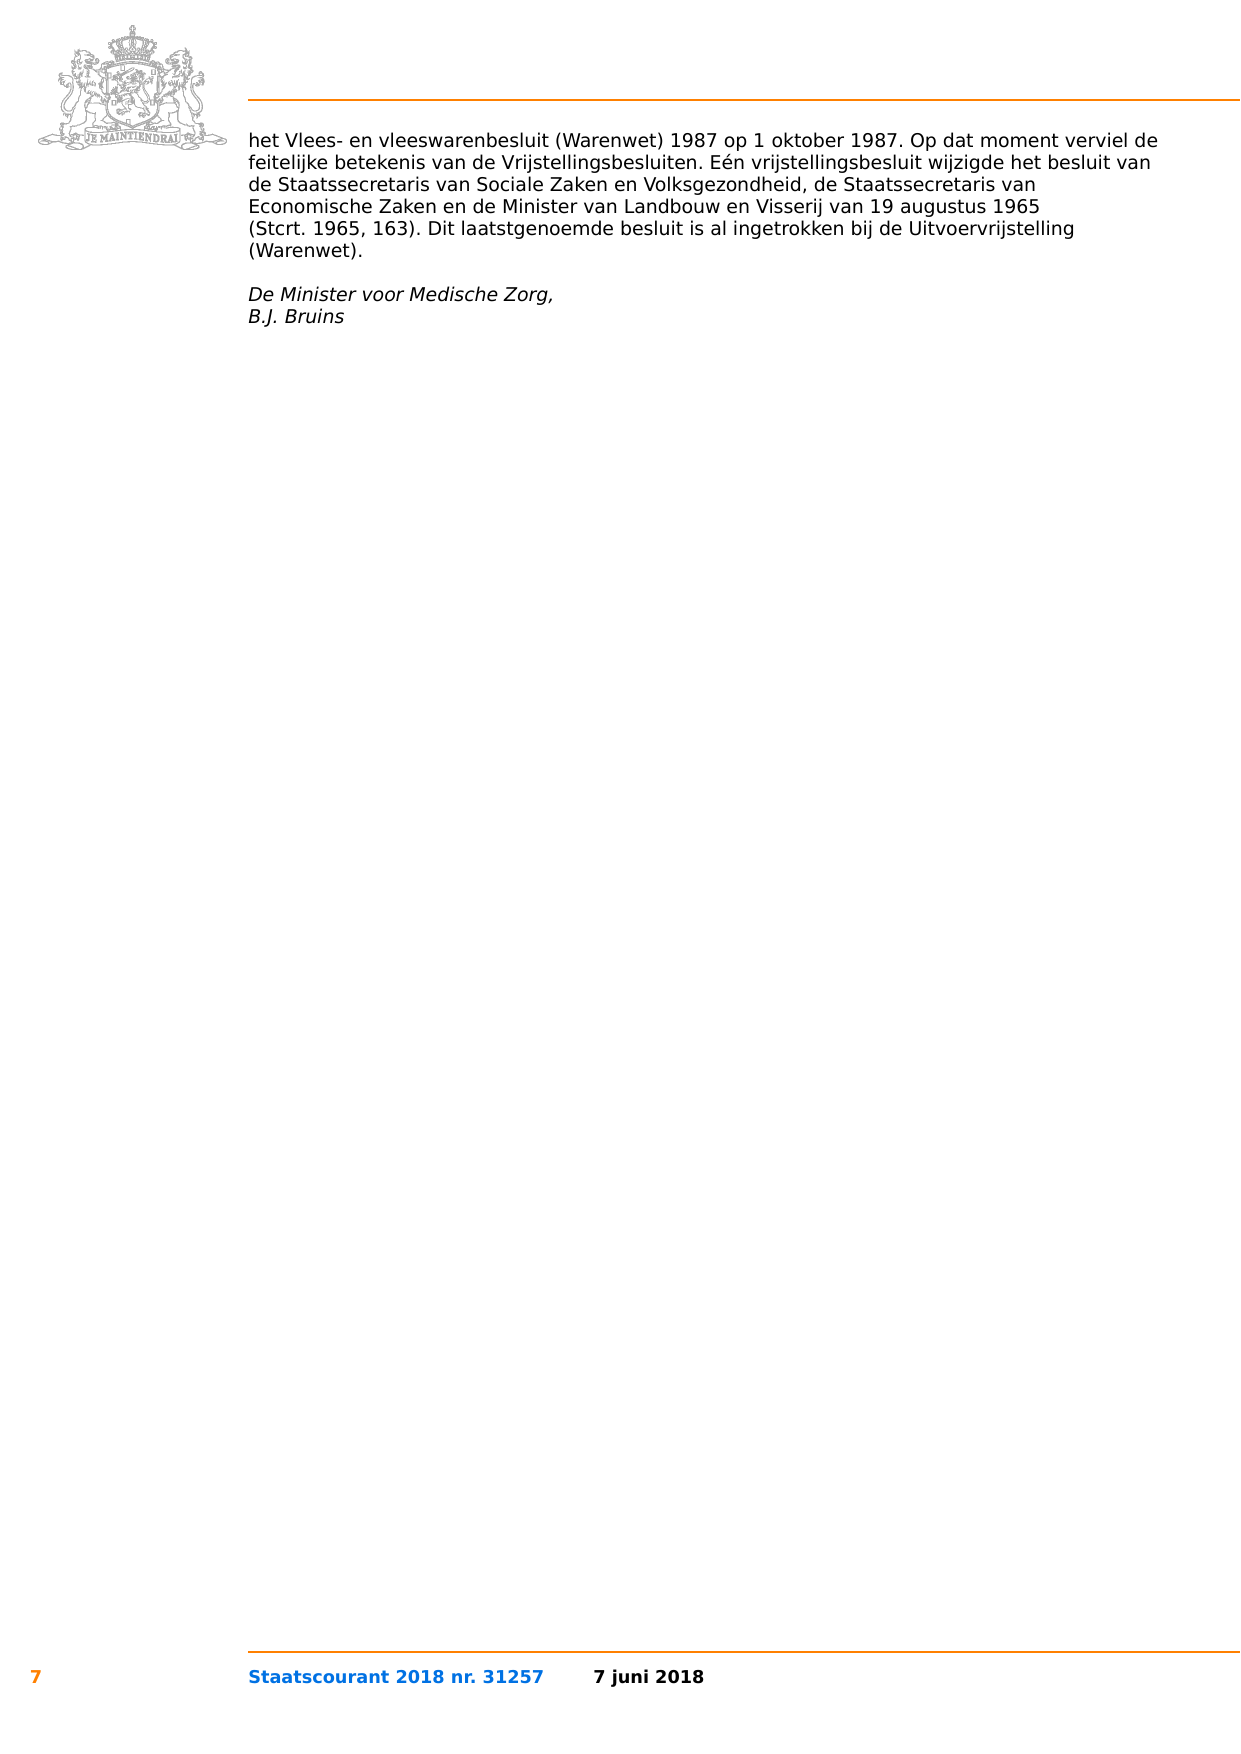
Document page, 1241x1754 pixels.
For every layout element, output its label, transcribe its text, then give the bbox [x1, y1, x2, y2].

text het Vlees- en vleeswarenbesluit (Warenwet) 1987 op 1 oktober 1987. Op dat moment verviel de feitelijke betekenis van de Vrijstellingsbesluiten. Eén vrijstellingsbesluit wijzigde het besluit van de Staatssecretaris van Sociale Zaken en Volksgezondheid, de Staatssecretaris van Economische Zaken en de Minister van Landbouw en Visserij van 19 augustus 1965 (Stcrt. 1965, 163). Dit laatstgenoemde besluit is al ingetrokken bij de Uitvoervrijstelling (Warenwet). [248, 130, 1163, 262]
picture [38, 25, 227, 150]
text De Minister voor Medische Zorg, B.J. Bruins [248, 284, 1163, 328]
